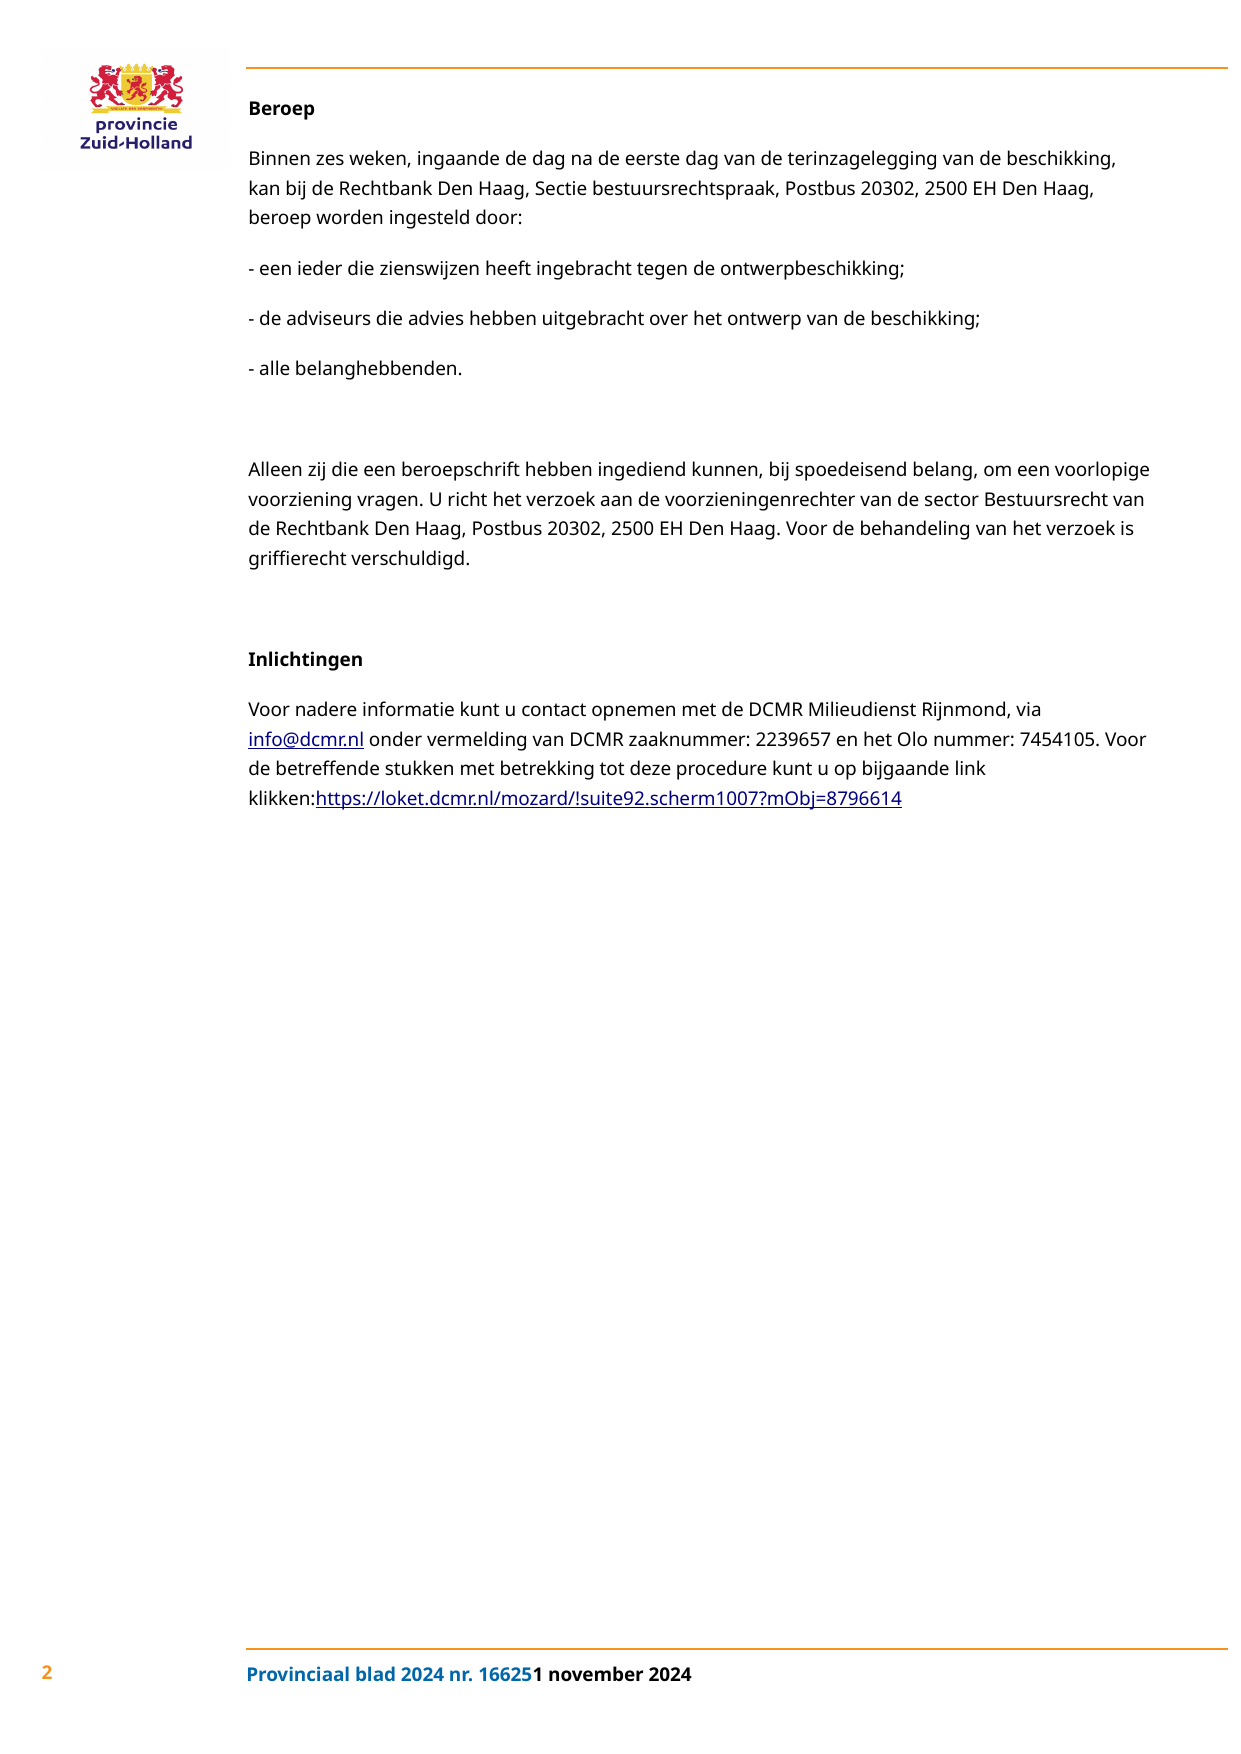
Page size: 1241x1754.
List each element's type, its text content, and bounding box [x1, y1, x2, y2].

text Alleen zij die een beroepschrift hebben ingediend kunnen, bij spoedeisend belang, om een voorlopige voorziening vragen. U richt het verzoek aan de voorzieningenrechter van de sector Bestuursrecht van de Rechtbank Den Haag, Postbus 20302, 2500 EH Den Haag. Voor de behandeling van het verzoek is griffierecht verschuldigd. [248, 456, 1152, 571]
text - een ieder die zienswijzen heeft ingebracht tegen de ontwerpbeschikking; [248, 255, 1152, 281]
picture [41, 47, 231, 172]
text Binnen zes weken, ingaande de dag na de eerste dag van de terinzagelegging van de beschikking, kan bij de Rechtbank Den Haag, Sectie bestuursrechtspraak, Postbus 20302, 2500 EH Den Haag, beroep worden ingesteld door: [248, 145, 1152, 230]
text Voor nadere informatie kunt u contact opnemen met de DCMR Milieudienst Rijnmond, via info@dcmr.nl onder vermelding van DCMR zaaknummer: 2239657 en het Olo nummer: 7454105. Voor de betreffende stukken met betrekking tot deze procedure kunt u op bijgaande link klikken:https://loket.dcmr.nl/mozard/!suite92.scherm1007?mObj=8796614 [248, 696, 1152, 811]
text - de adviseurs die advies hebben uitgebracht over het ontwerp van de beschikking; [248, 305, 1152, 331]
text Beroep [248, 95, 1152, 121]
text - alle belanghebbenden. [248, 356, 1152, 381]
text Inlichtingen [248, 646, 1152, 672]
